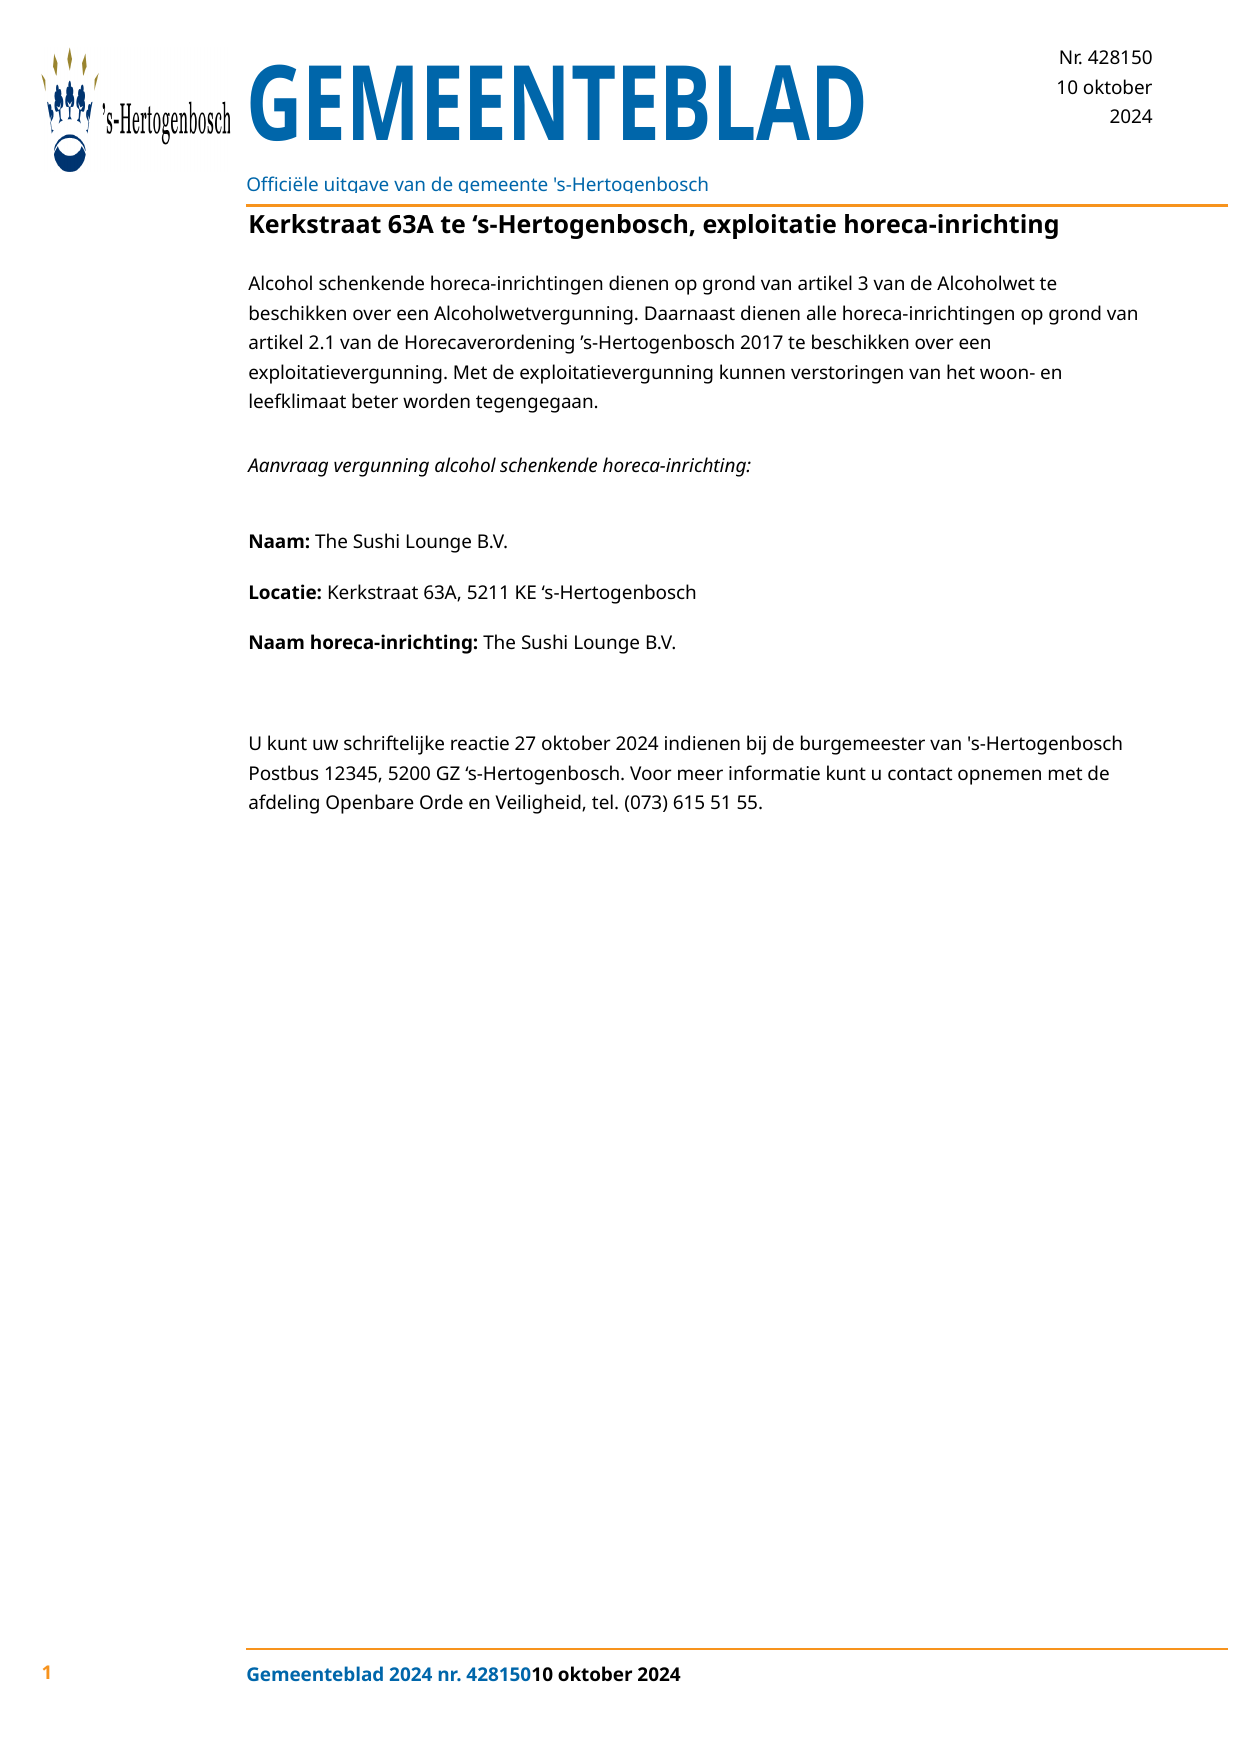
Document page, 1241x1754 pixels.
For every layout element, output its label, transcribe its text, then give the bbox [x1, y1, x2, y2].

picture [41, 47, 231, 172]
text Naam: The Sushi Lounge B.V. [248, 529, 1152, 554]
text Aanvraag vergunning alcohol schenkende horeca-inrichting: [248, 453, 1152, 478]
text Kerkstraat 63A te ‘s-Hertogenbosch, exploitatie horeca-inrichting [248, 207, 1152, 241]
text Naam horeca-inrichting: The Sushi Lounge B.V. [248, 629, 1152, 655]
text Alcohol schenkende horeca-inrichtingen dienen op grond van artikel 3 van de Alcoholwet te beschikken over een Alcoholwetvergunning. Daarnaast dienen alle horeca-inrichtingen op grond van artikel 2.1 van de Horecaverordening ’s-Hertogenbosch 2017 te beschikken over een exploitatievergunning. Met de exploitatievergunning kunnen verstoringen van het woon- en leefklimaat beter worden tegengegaan. [248, 270, 1152, 414]
text U kunt uw schriftelijke reactie 27 oktober 2024 indienen bij de burgemeester van 's-Hertogenbosch Postbus 12345, 5200 GZ ‘s-Hertogenbosch. Voor meer informatie kunt u contact opnemen met de afdeling Openbare Orde en Veiligheid, tel. (073) 615 51 55. [248, 730, 1152, 815]
text Locatie: Kerkstraat 63A, 5211 KE ‘s-Hertogenbosch [248, 579, 1152, 605]
